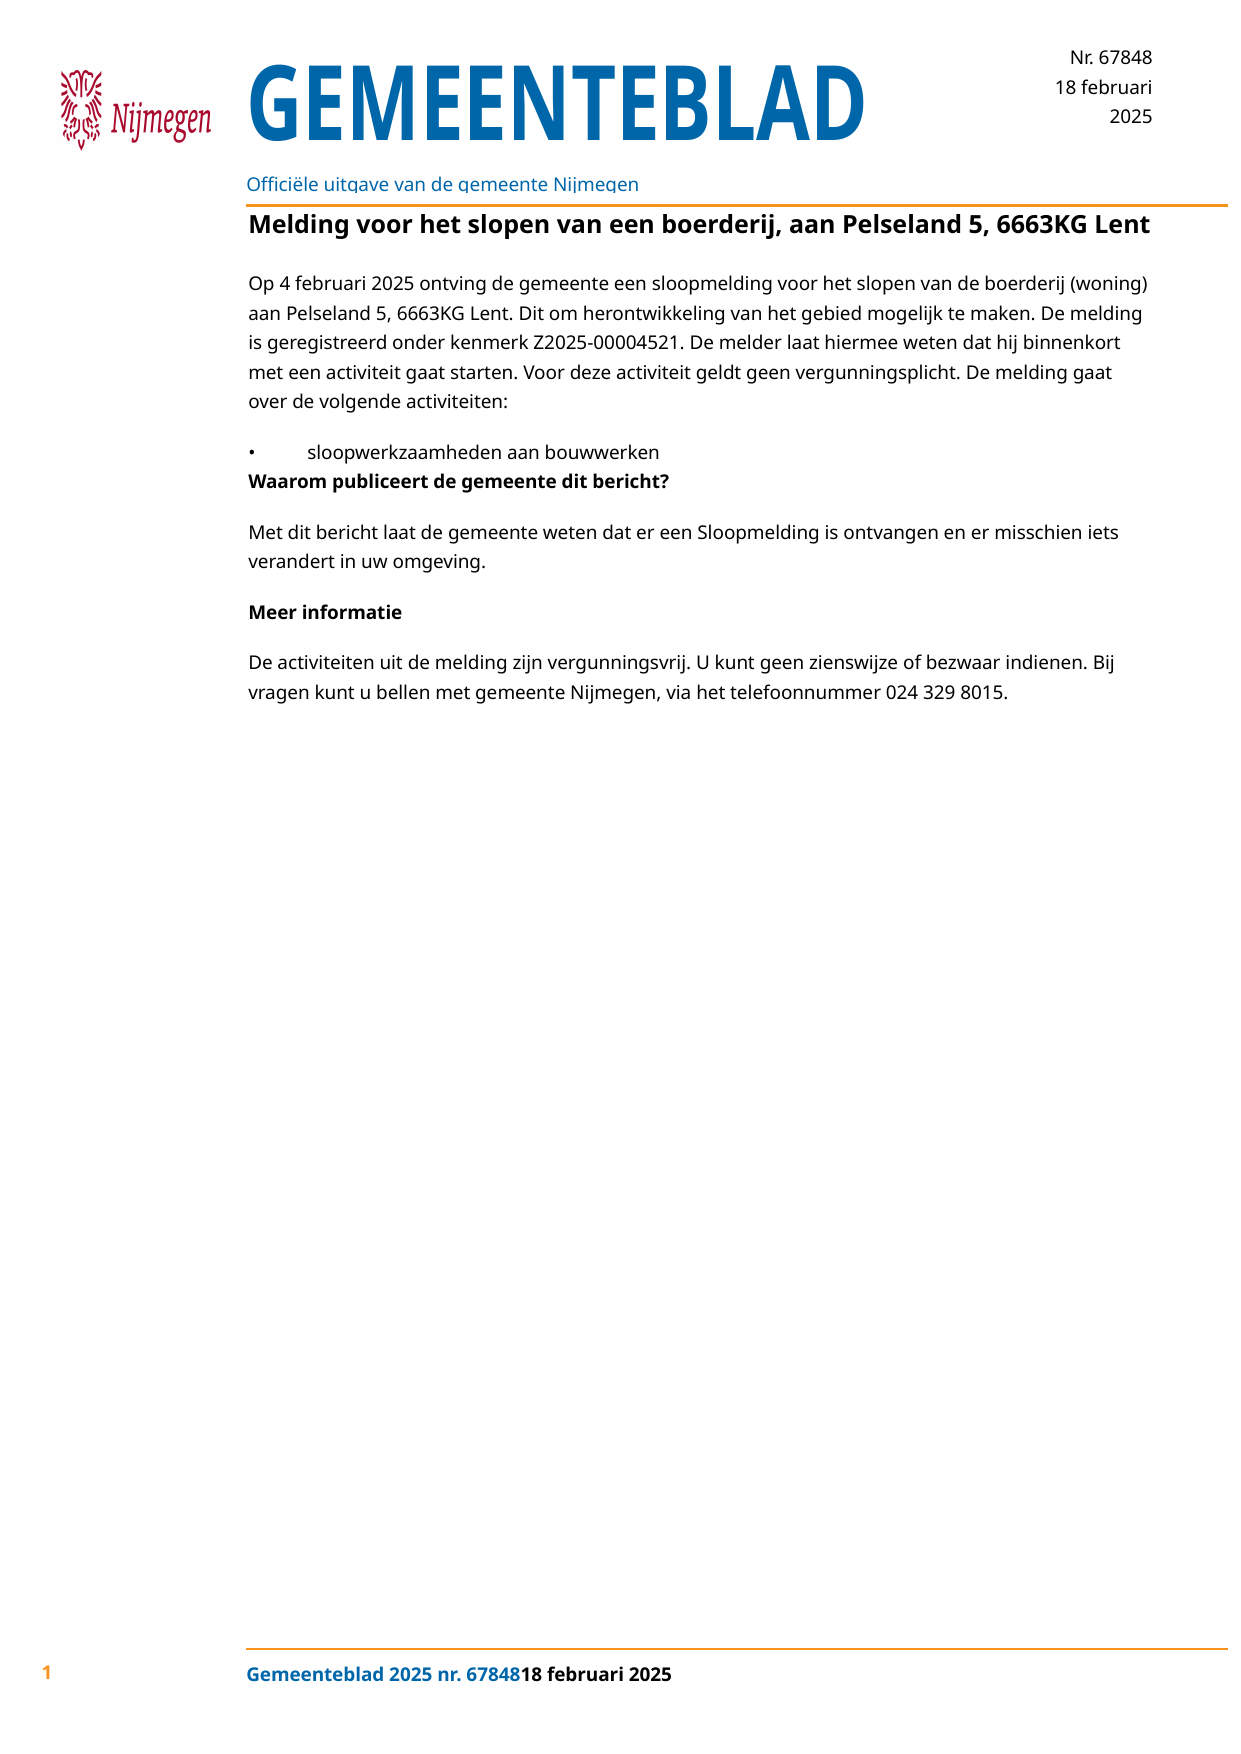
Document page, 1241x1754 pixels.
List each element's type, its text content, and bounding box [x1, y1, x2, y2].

text Meer informatie [248, 599, 1152, 625]
text Met dit bericht laat de gemeente weten dat er een Sloopmelding is ontvangen en er misschien iets verandert in uw omgeving. [248, 519, 1152, 574]
text Waarom publiceert de gemeente dit bericht? [248, 469, 1152, 494]
text Melding voor het slopen van een boerderij, aan Pelseland 5, 6663KG Lent [248, 207, 1152, 241]
list sloopwerkzaamheden aan bouwwerken [248, 439, 1152, 465]
text De activiteiten uit de melding zijn vergunningsvrij. U kunt geen zienswijze of bezwaar indienen. Bij vragen kunt u bellen met gemeente Nijmegen, via het telefoonnummer 024 329 8015. [248, 649, 1152, 705]
text Op 4 februari 2025 ontving de gemeente een sloopmelding voor het slopen van de boerderij (woning) aan Pelseland 5, 6663KG Lent. Dit om herontwikkeling van het gebied mogelijk te maken. De melding is geregistreerd onder kenmerk Z2025-00004521. De melder laat hiermee weten dat hij binnenkort met een activiteit gaat starten. Voor deze activiteit geldt geen vergunningsplicht. De melding gaat over de volgende activiteiten: [248, 270, 1152, 414]
picture [41, 47, 231, 172]
